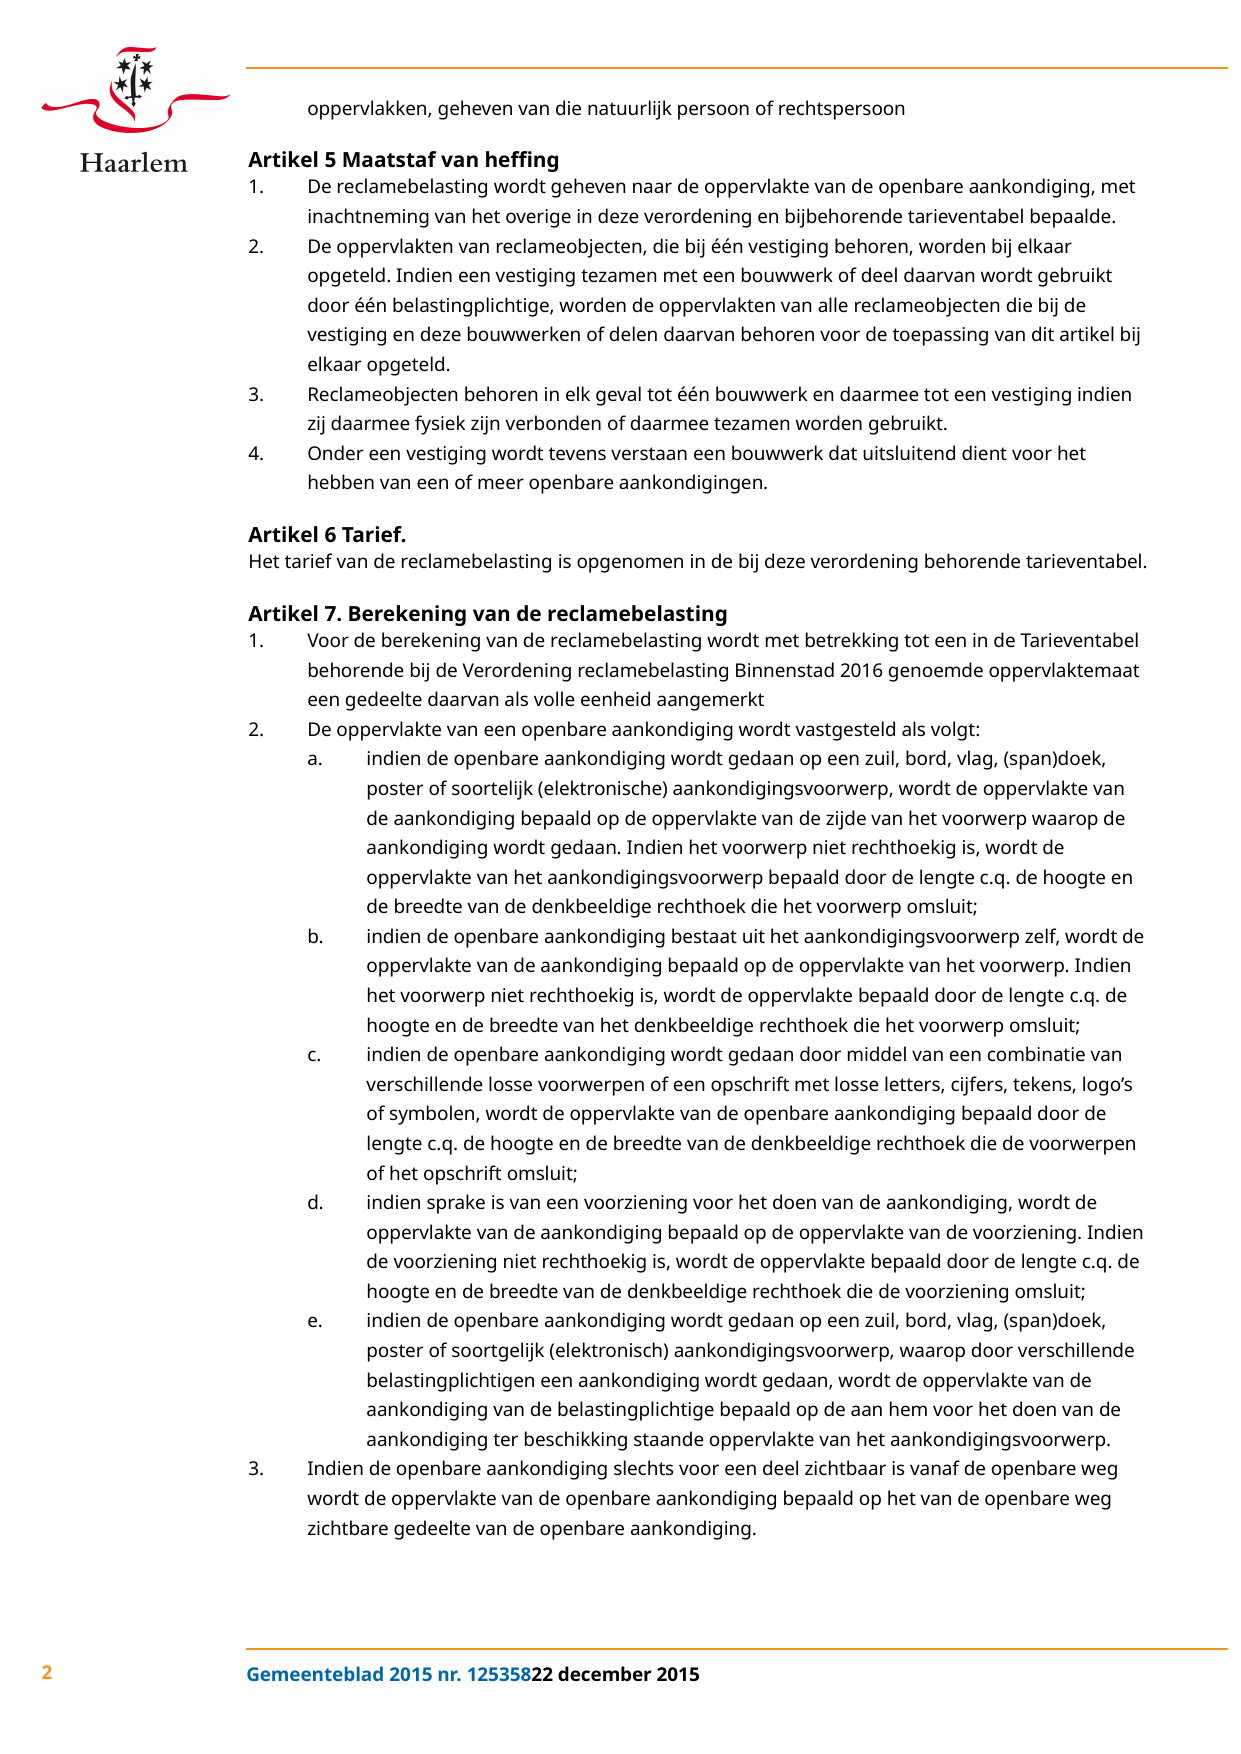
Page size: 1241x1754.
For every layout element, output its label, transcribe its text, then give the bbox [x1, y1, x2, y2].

list indien sprake is van een voorziening voor het doen van de aankondiging, wordt de oppervlakte van de aankondiging bepaald op de oppervlakte van de voorziening. Indien de voorziening niet rechthoekig is, wordt de oppervlakte bepaald door de lengte c.q. de hoogte en de breedte van de denkbeeldige rechthoek die de voorziening omsluit; [307, 1189, 1152, 1304]
list Onder een vestiging wordt tevens verstaan een bouwwerk dat uitsluitend dient voor het hebben van een of meer openbare aankondigingen. [248, 440, 1152, 495]
list indien de openbare aankondiging wordt gedaan op een zuil, bord, vlag, (span)doek, poster of soortelijk (elektronische) aankondigingsvoorwerp, wordt de oppervlakte van de aankondiging bepaald op de oppervlakte van de zijde van het voorwerp waarop de aankondiging wordt gedaan. Indien het voorwerp niet rechthoekig is, wordt de oppervlakte van het aankondigingsvoorwerp bepaald door de lengte c.q. de hoogte en de breedte van de denkbeeldige rechthoek die het voorwerp omsluit; [307, 746, 1152, 919]
list oppervlakken, geheven van die natuurlijk persoon of rechtspersoon [248, 95, 1152, 121]
text Artikel 5 Maatstaf van heffing [248, 145, 1152, 174]
list De oppervlakten van reclameobjecten, die bij één vestiging behoren, worden bij elkaar opgeteld. Indien een vestiging tezamen met een bouwwerk of deel daarvan wordt gebruikt door één belastingplichtige, worden de oppervlakten van alle reclameobjecten die bij de vestiging en deze bouwwerken of delen daarvan behoren voor de toepassing van dit artikel bij elkaar opgeteld. [248, 233, 1152, 377]
text Artikel 7. Berekening van de reclamebelasting [248, 599, 1152, 627]
list Voor de berekening van de reclamebelasting wordt met betrekking tot een in de Tarieventabel behorende bij de Verordening reclamebelasting Binnenstad 2016 genoemde oppervlaktemaat een gedeelte daarvan als volle eenheid aangemerkt [248, 627, 1152, 712]
list De reclamebelasting wordt geheven naar de oppervlakte van de openbare aankondiging, met inachtneming van het overige in deze verordening en bijbehorende tarieventabel bepaalde. [248, 174, 1152, 229]
list indien de openbare aankondiging bestaat uit het aankondigingsvoorwerp zelf, wordt de oppervlakte van de aankondiging bepaald op de oppervlakte van het voorwerp. Indien het voorwerp niet rechthoekig is, wordt de oppervlakte bepaald door de lengte c.q. de hoogte en de breedte van het denkbeeldige rechthoek die het voorwerp omsluit; [307, 923, 1152, 1037]
picture [41, 47, 231, 172]
list Reclameobjecten behoren in elk geval tot één bouwwerk en daarmee tot een vestiging indien zij daarmee fysiek zijn verbonden of daarmee tezamen worden gebruikt. [248, 381, 1152, 436]
list Indien de openbare aankondiging slechts voor een deel zichtbaar is vanaf de openbare weg wordt de oppervlakte van de openbare aankondiging bepaald op het van de openbare weg zichtbare gedeelte van de openbare aankondiging. [248, 1456, 1152, 1540]
list indien de openbare aankondiging wordt gedaan door middel van een combinatie van verschillende losse voorwerpen of een opschrift met losse letters, cijfers, tekens, logo’s of symbolen, wordt de oppervlakte van de openbare aankondiging bepaald door de lengte c.q. de hoogte en de breedte van de denkbeeldige rechthoek die de voorwerpen of het opschrift omsluit; [307, 1041, 1152, 1185]
text Artikel 6 Tarief. [248, 520, 1152, 548]
list De oppervlakte van een openbare aankondiging wordt vastgesteld als volgt: [248, 716, 1152, 742]
list indien de openbare aankondiging wordt gedaan op een zuil, bord, vlag, (span)doek, poster of soortgelijk (elektronisch) aankondigingsvoorwerp, waarop door verschillende belastingplichtigen een aankondiging wordt gedaan, wordt de oppervlakte van de aankondiging van de belastingplichtige bepaald op de aan hem voor het doen van de aankondiging ter beschikking staande oppervlakte van het aankondigingsvoorwerp. [307, 1308, 1152, 1452]
text Het tarief van de reclamebelasting is opgenomen in de bij deze verordening behorende tarieventabel. [248, 548, 1152, 574]
